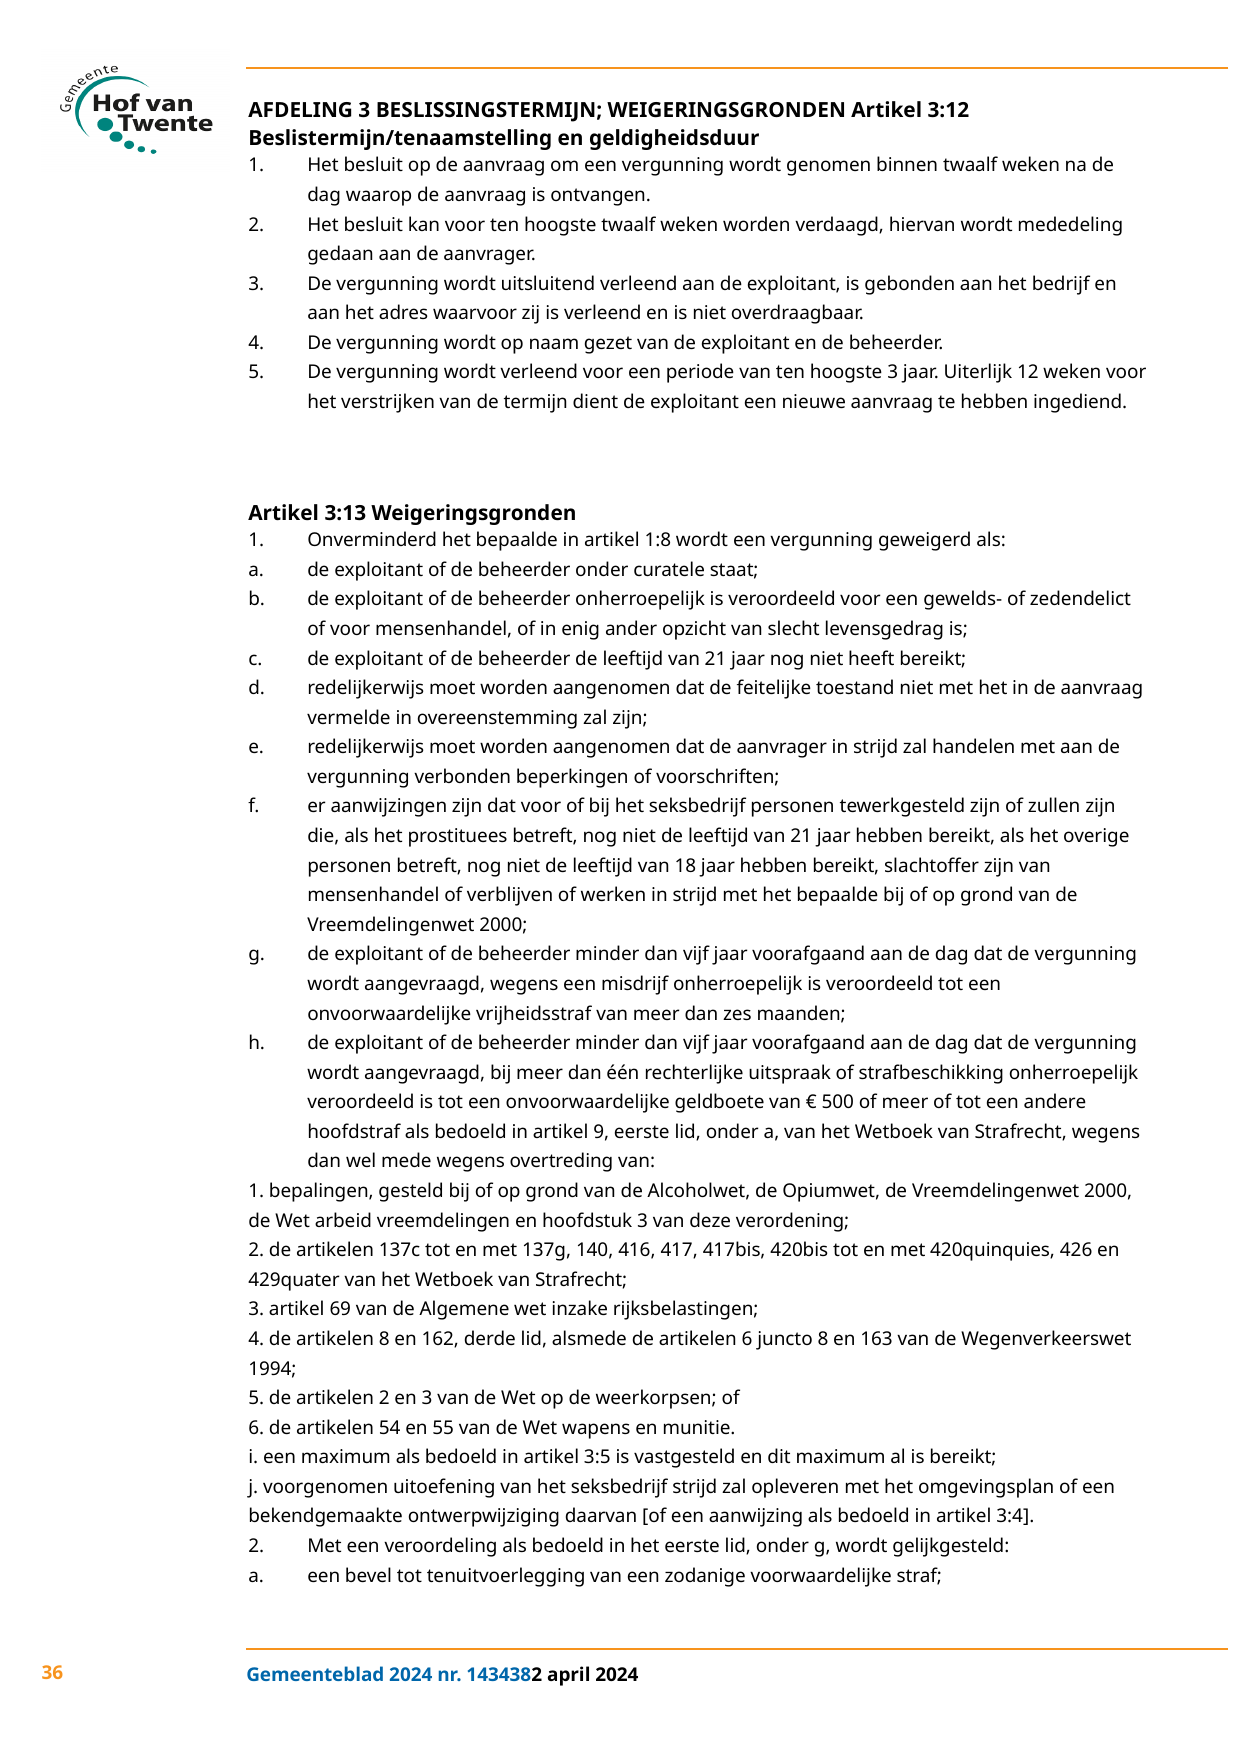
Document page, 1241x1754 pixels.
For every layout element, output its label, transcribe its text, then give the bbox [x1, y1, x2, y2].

text 3. artikel 69 van de Algemene wet inzake rijksbelastingen; [248, 1296, 1152, 1321]
list redelijkerwijs moet worden aangenomen dat de feitelijke toestand niet met het in de aanvraag vermelde in overeenstemming zal zijn; [248, 674, 1152, 729]
text 2. de artikelen 137c tot en met 137g, 140, 416, 417, 417bis, 420bis tot en met 420quinquies, 426 en 429quater van het Wetboek van Strafrecht; [248, 1236, 1152, 1292]
list redelijkerwijs moet worden aangenomen dat de aanvrager in strijd zal handelen met aan de vergunning verbonden beperkingen of voorschriften; [248, 733, 1152, 789]
text j. voorgenomen uitoefening van het seksbedrijf strijd zal opleveren met het omgevingsplan of een bekendgemaakte ontwerpwijziging daarvan [of een aanwijzing als bedoeld in artikel 3:4]. [248, 1473, 1152, 1528]
list er aanwijzingen zijn dat voor of bij het seksbedrijf personen tewerkgesteld zijn of zullen zijn die, als het prostituees betreft, nog niet de leeftijd van 21 jaar hebben bereikt, als het overige personen betreft, nog niet de leeftijd van 18 jaar hebben bereikt, slachtoffer zijn van mensenhandel of verblijven of werken in strijd met het bepaalde bij of op grond van de Vreemdelingenwet 2000; [248, 793, 1152, 937]
list Het besluit op de aanvraag om een vergunning wordt genomen binnen twaalf weken na de dag waarop de aanvraag is ontvangen. [248, 152, 1152, 207]
list een bevel tot tenuitvoerlegging van een zodanige voorwaardelijke straf; [248, 1562, 1152, 1587]
list de exploitant of de beheerder minder dan vijf jaar voorafgaand aan de dag dat de vergunning wordt aangevraagd, bij meer dan één rechterlijke uitspraak of strafbeschikking onherroepelijk veroordeeld is tot een onvoorwaardelijke geldboete van € 500 of meer of tot een andere hoofdstraf als bedoeld in artikel 9, eerste lid, onder a, van het Wetboek van Strafrecht, wegens dan wel mede wegens overtreding van: [248, 1029, 1152, 1173]
text Artikel 3:13 Weigeringsgronden [248, 498, 1152, 526]
list De vergunning wordt op naam gezet van de exploitant en de beheerder. [248, 329, 1152, 355]
list de exploitant of de beheerder minder dan vijf jaar voorafgaand aan de dag dat de vergunning wordt aangevraagd, wegens een misdrijf onherroepelijk is veroordeeld tot een onvoorwaardelijke vrijheidsstraf van meer dan zes maanden; [248, 941, 1152, 1025]
picture [41, 47, 231, 172]
list De vergunning wordt verleend voor een periode van ten hoogste 3 jaar. Uiterlijk 12 weken voor het verstrijken van de termijn dient de exploitant een nieuwe aanvraag te hebben ingediend. [248, 359, 1152, 414]
list Met een veroordeling als bedoeld in het eerste lid, onder g, wordt gelijkgesteld: [248, 1532, 1152, 1558]
text i. een maximum als bedoeld in artikel 3:5 is vastgesteld en dit maximum al is bereikt; [248, 1443, 1152, 1469]
text 5. de artikelen 2 en 3 van de Wet op de weerkorpsen; of [248, 1384, 1152, 1410]
list Onverminderd het bepaalde in artikel 1:8 wordt een vergunning geweigerd als: [248, 526, 1152, 552]
text AFDELING 3 BESLISSINGSTERMIJN; WEIGERINGSGRONDEN Artikel 3:12 Beslistermijn/tenaamstelling en geldigheidsduur [248, 95, 1152, 152]
text 1. bepalingen, gesteld bij of op grond van de Alcoholwet, de Opiumwet, de Vreemdelingenwet 2000, de Wet arbeid vreemdelingen en hoofdstuk 3 van deze verordening; [248, 1177, 1152, 1232]
text 4. de artikelen 8 en 162, derde lid, alsmede de artikelen 6 juncto 8 en 163 van de Wegenverkeerswet 1994; [248, 1325, 1152, 1380]
list de exploitant of de beheerder de leeftijd van 21 jaar nog niet heeft bereikt; [248, 645, 1152, 670]
list Het besluit kan voor ten hoogste twaalf weken worden verdaagd, hiervan wordt mededeling gedaan aan de aanvrager. [248, 211, 1152, 266]
text 6. de artikelen 54 en 55 van de Wet wapens en munitie. [248, 1414, 1152, 1439]
list De vergunning wordt uitsluitend verleend aan de exploitant, is gebonden aan het bedrijf en aan het adres waarvoor zij is verleend en is niet overdraagbaar. [248, 270, 1152, 325]
list de exploitant of de beheerder onherroepelijk is veroordeeld voor een gewelds- of zedendelict of voor mensenhandel, of in enig ander opzicht van slecht levensgedrag is; [248, 586, 1152, 641]
list de exploitant of de beheerder onder curatele staat; [248, 556, 1152, 582]
